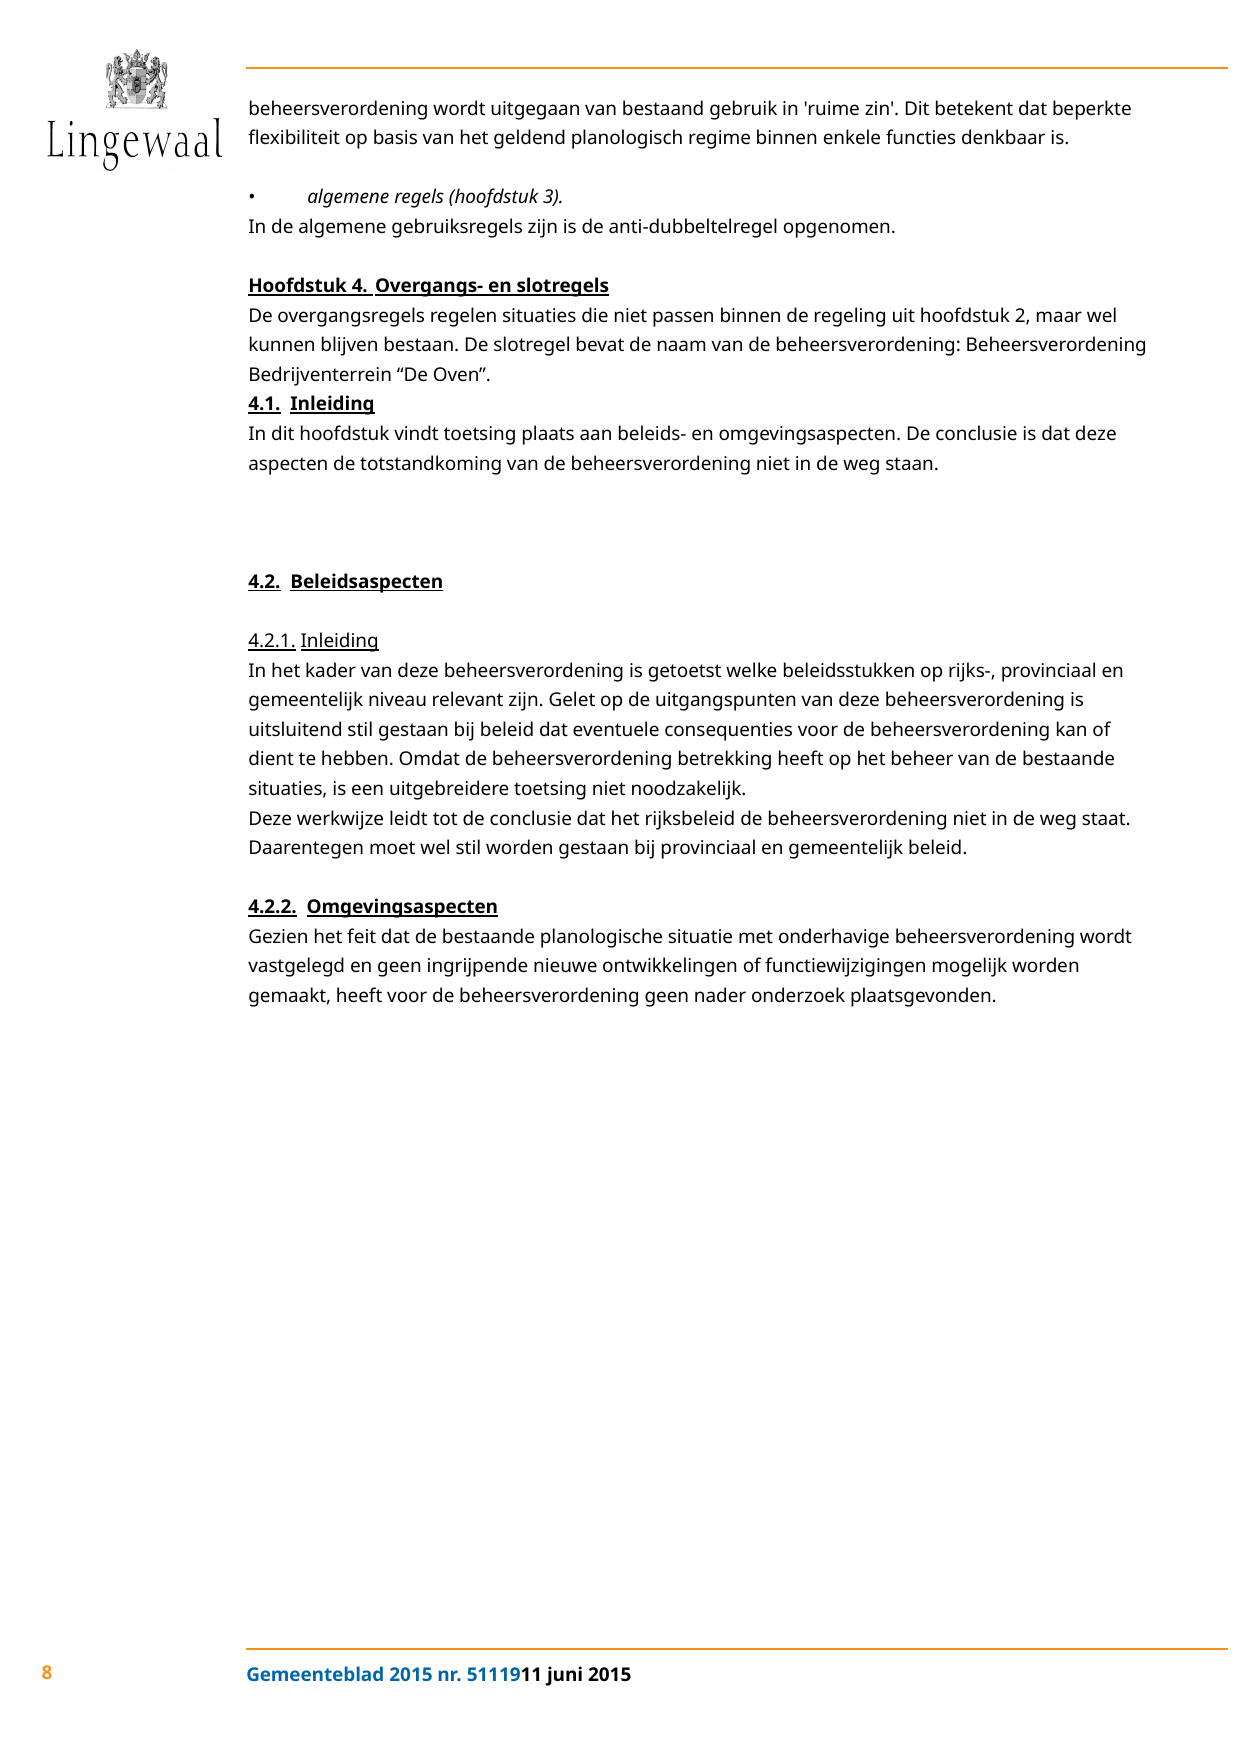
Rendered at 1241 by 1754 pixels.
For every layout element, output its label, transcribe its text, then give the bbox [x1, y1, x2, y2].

text In het kader van deze beheersverordening is getoetst welke beleidsstukken op rijks-, provinciaal en gemeentelijk niveau relevant zijn. Gelet op de uitgangspunten van deze beheersverordening is uitsluitend stil gestaan bij beleid dat eventuele consequenties voor de beheersverordening kan of dient te hebben. Omdat de beheersverordening betrekking heeft op het beheer van de bestaande situaties, is een uitgebreidere toetsing niet noodzakelijk. [248, 657, 1152, 801]
text In dit hoofdstuk vindt toetsing plaats aan beleids- en omgevingsaspecten. De conclusie is dat deze aspecten de totstandkoming van de beheersverordening niet in de weg staan. [248, 420, 1152, 476]
text De overgangsregels regelen situaties die niet passen binnen de regeling uit hoofdstuk 2, maar wel kunnen blijven bestaan. De slotregel bevat de naam van de beheersverordening: Beheersverordening Bedrijventerrein “De Oven”. [248, 302, 1152, 387]
text 4.1. Inleiding [248, 391, 1152, 416]
text Deze werkwijze leidt tot de conclusie dat het rijksbeleid de beheersverordening niet in de weg staat. Daarentegen moet wel stil worden gestaan bij provinciaal en gemeentelijk beleid. [248, 805, 1152, 860]
text 4.2. Beleidsaspecten [248, 568, 1152, 594]
text 4.2.1. Inleiding [248, 627, 1152, 653]
list algemene regels (hoofdstuk 3). [248, 183, 1152, 209]
text Hoofdstuk 4. Overgangs- en slotregels [248, 272, 1152, 298]
text Gezien het feit dat de bestaande planologische situatie met onderhavige beheersverordening wordt vastgelegd en geen ingrijpende nieuwe ontwikkelingen of functiewijzigingen mogelijk worden gemaakt, heeft voor de beheersverordening geen nader onderzoek plaatsgevonden. [248, 923, 1152, 1008]
text 4.2.2. Omgevingsaspecten [248, 893, 1152, 919]
text beheersverordening wordt uitgegaan van bestaand gebruik in 'ruime zin'. Dit betekent dat beperkte flexibiliteit op basis van het geldend planologisch regime binnen enkele functies denkbaar is. [248, 95, 1152, 150]
text In de algemene gebruiksregels zijn is de anti-dubbeltelregel opgenomen. [248, 213, 1152, 239]
picture [41, 47, 231, 172]
